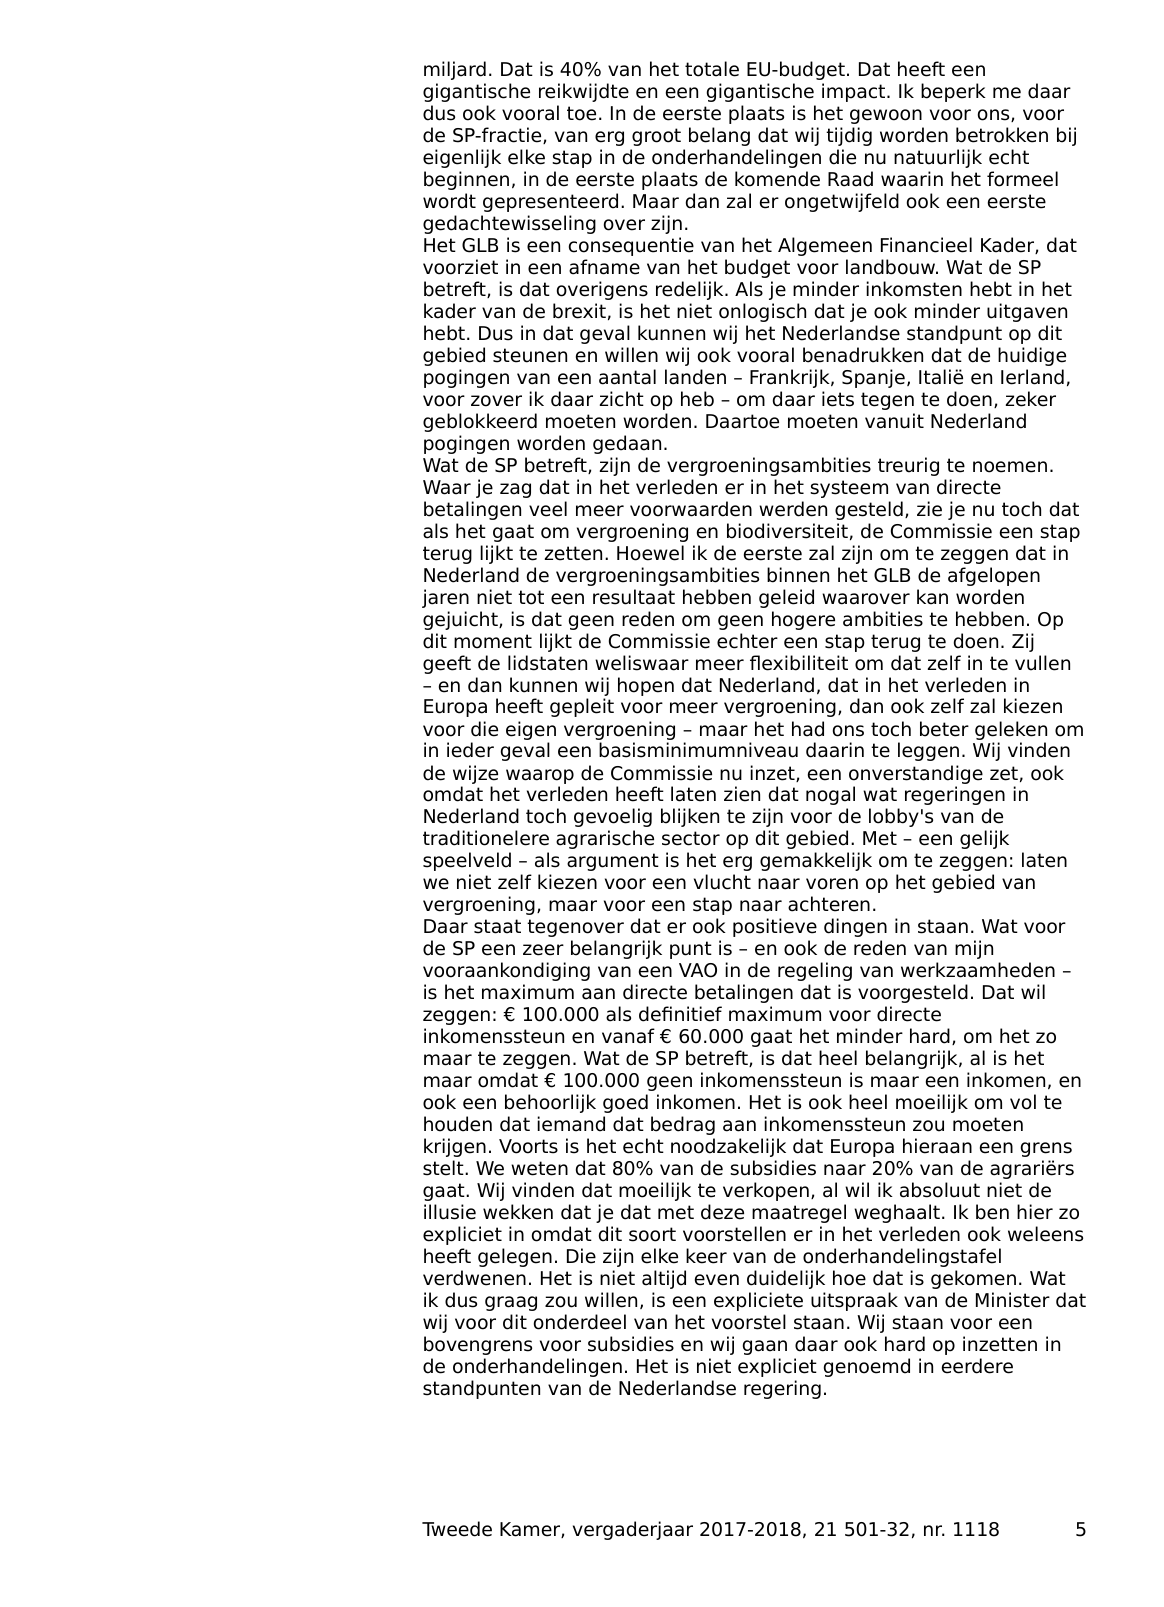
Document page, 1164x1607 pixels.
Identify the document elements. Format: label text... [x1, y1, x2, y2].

text miljard. Dat is 40% van het totale EU-budget. Dat heeft een gigantische reikwijdte en een gigantische impact. Ik beperk me daar dus ook vooral toe. In de eerste plaats is het gewoon voor ons, voor de SP-fractie, van erg groot belang dat wij tijdig worden betrokken bij eigenlijk elke stap in de onderhandelingen die nu natuurlijk echt beginnen, in de eerste plaats de komende Raad waarin het formeel wordt gepresenteerd. Maar dan zal er ongetwijfeld ook een eerste gedachtewisseling over zijn. [422, 59, 1087, 235]
text Daar staat tegenover dat er ook positieve dingen in staan. Wat voor de SP een zeer belangrijk punt is – en ook de reden van mijn vooraankondiging van een VAO in de regeling van werkzaamheden – is het maximum aan directe betalingen dat is voorgesteld. Dat wil zeggen: € 100.000 als definitief maximum voor directe inkomenssteun en vanaf € 60.000 gaat het minder hard, om het zo maar te zeggen. Wat de SP betreft, is dat heel belangrijk, al is het maar omdat € 100.000 geen inkomenssteun is maar een inkomen, en ook een behoorlijk goed inkomen. Het is ook heel moeilijk om vol te houden dat iemand dat bedrag aan inkomenssteun zou moeten krijgen. Voorts is het echt noodzakelijk dat Europa hieraan een grens stelt. We weten dat 80% van de subsidies naar 20% van de agrariërs gaat. Wij vinden dat moeilijk te verkopen, al wil ik absoluut niet de illusie wekken dat je dat met deze maatregel weghaalt. Ik ben hier zo expliciet in omdat dit soort voorstellen er in het verleden ook weleens heeft gelegen. Die zijn elke keer van de onderhandelingstafel verdwenen. Het is niet altijd even duidelijk hoe dat is gekomen. Wat ik dus graag zou willen, is een expliciete uitspraak van de Minister dat wij voor dit onderdeel van het voorstel staan. Wij staan voor een bovengrens voor subsidies en wij gaan daar ook hard op inzetten in de onderhandelingen. Het is niet expliciet genoemd in eerdere standpunten van de Nederlandse regering. [422, 916, 1087, 1400]
text Het GLB is een consequentie van het Algemeen Financieel Kader, dat voorziet in een afname van het budget voor landbouw. Wat de SP betreft, is dat overigens redelijk. Als je minder inkomsten hebt in het kader van de brexit, is het niet onlogisch dat je ook minder uitgaven hebt. Dus in dat geval kunnen wij het Nederlandse standpunt op dit gebied steunen en willen wij ook vooral benadrukken dat de huidige pogingen van een aantal landen – Frankrijk, Spanje, Italië en Ierland, voor zover ik daar zicht op heb – om daar iets tegen te doen, zeker geblokkeerd moeten worden. Daartoe moeten vanuit Nederland pogingen worden gedaan. [422, 235, 1087, 455]
text Wat de SP betreft, zijn de vergroeningsambities treurig te noemen. Waar je zag dat in het verleden er in het systeem van directe betalingen veel meer voorwaarden werden gesteld, zie je nu toch dat als het gaat om vergroening en biodiversiteit, de Commissie een stap terug lijkt te zetten. Hoewel ik de eerste zal zijn om te zeggen dat in Nederland de vergroeningsambities binnen het GLB de afgelopen jaren niet tot een resultaat hebben geleid waarover kan worden gejuicht, is dat geen reden om geen hogere ambities te hebben. Op dit moment lijkt de Commissie echter een stap terug te doen. Zij geeft de lidstaten weliswaar meer flexibiliteit om dat zelf in te vullen – en dan kunnen wij hopen dat Nederland, dat in het verleden in Europa heeft gepleit voor meer vergroening, dan ook zelf zal kiezen voor die eigen vergroening – maar het had ons toch beter geleken om in ieder geval een basisminimumniveau daarin te leggen. Wij vinden de wijze waarop de Commissie nu inzet, een onverstandige zet, ook omdat het verleden heeft laten zien dat nogal wat regeringen in Nederland toch gevoelig blijken te zijn voor de lobby's van de traditionelere agrarische sector op dit gebied. Met – een gelijk speelveld – als argument is het erg gemakkelijk om te zeggen: laten we niet zelf kiezen voor een vlucht naar voren op het gebied van vergroening, maar voor een stap naar achteren. [422, 455, 1087, 916]
